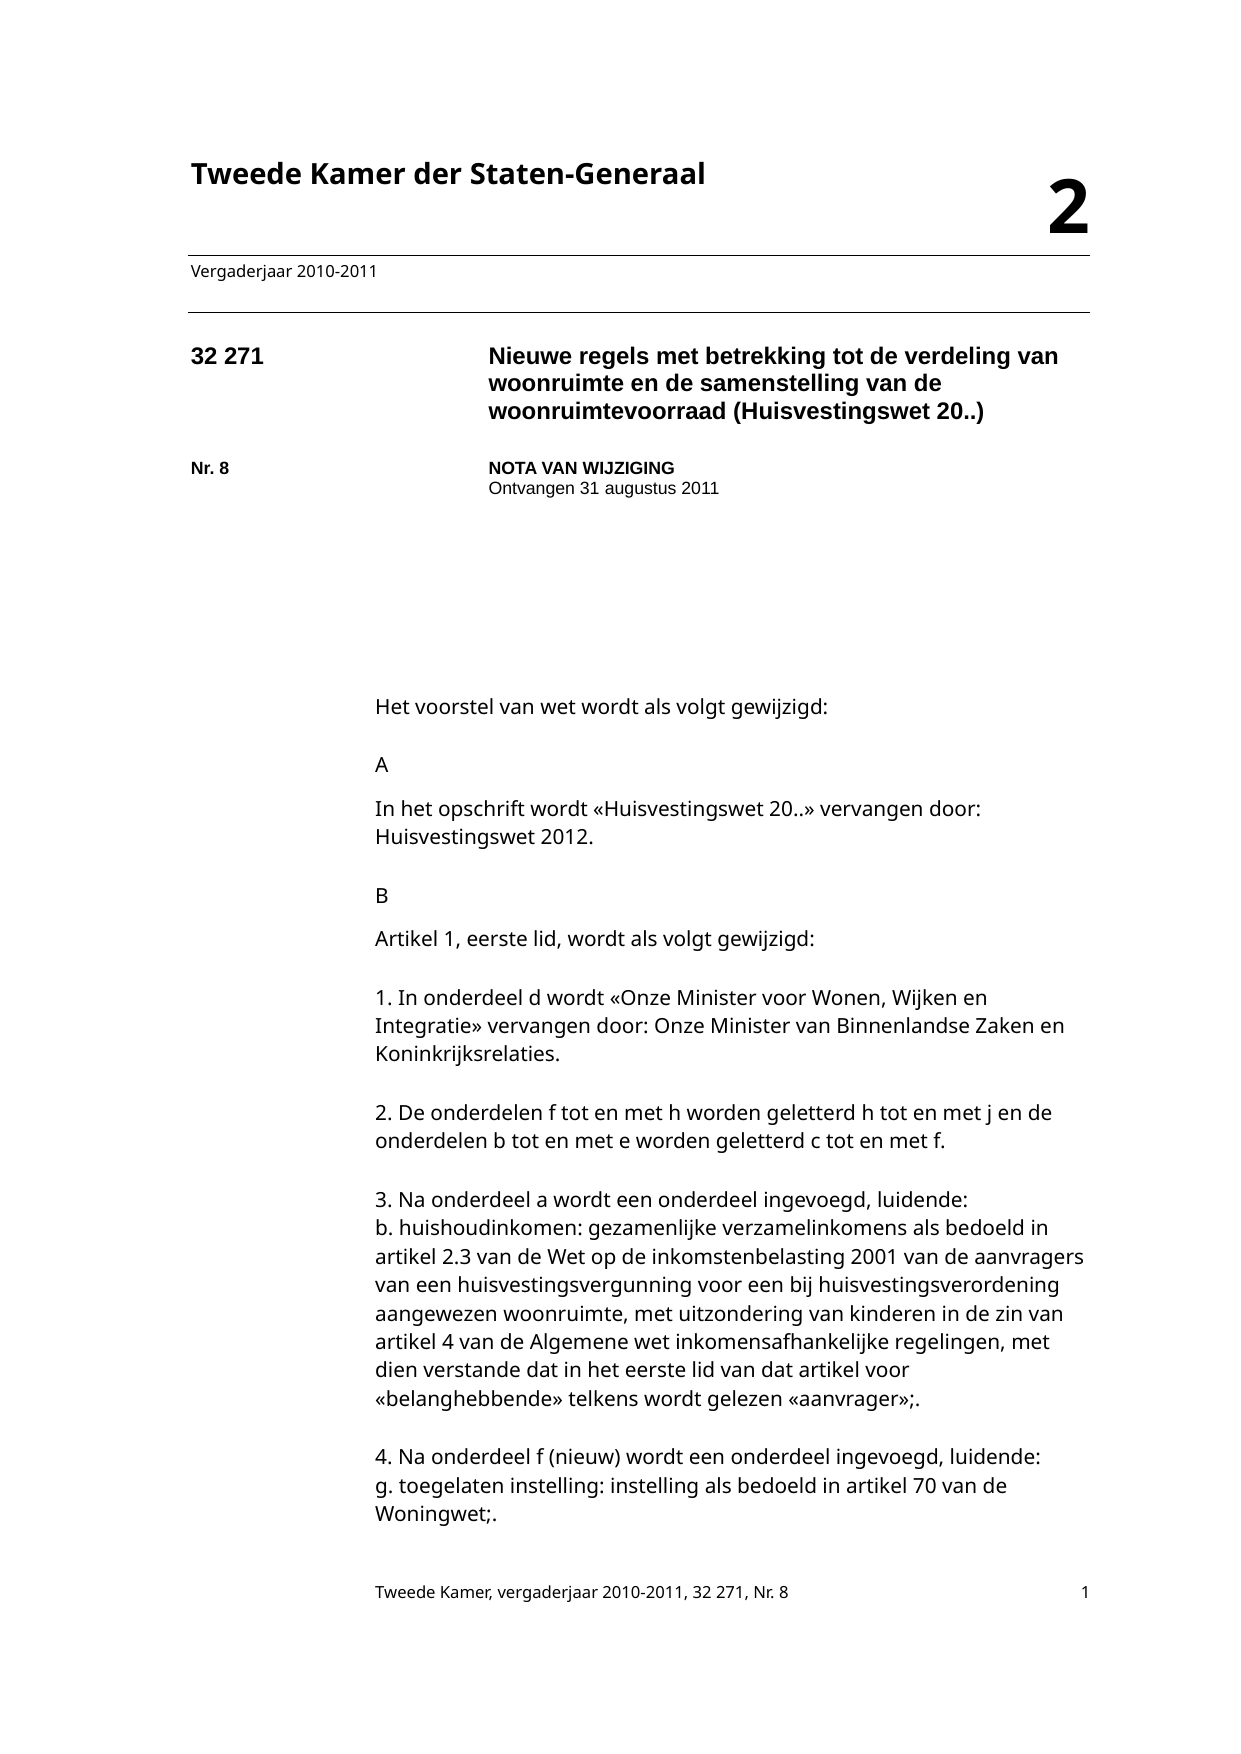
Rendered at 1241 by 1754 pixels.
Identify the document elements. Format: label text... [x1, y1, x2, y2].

text Het voorstel van wet wordt als volgt gewijzigd: [375, 692, 1090, 721]
text 2. De onderdelen f tot en met h worden geletterd h tot en met j en de onderdelen b tot en met e worden geletterd c tot en met f. [375, 1098, 1090, 1155]
table_cell Vergaderjaar 2010-2011 [188, 256, 485, 312]
text g. toegelaten instelling: instelling als bedoeld in artikel 70 van de Woningwet;. [375, 1471, 1090, 1528]
table_cell NOTA VAN WIJZIGING Ontvangen 31 augustus 2011 [485, 455, 1090, 573]
table_cell Nieuwe regels met betrekking tot de verdeling van woonruimte en de samenstelling van de woonruimtevoorraad (Huisvestingswet 20..) [485, 339, 1090, 454]
text A [375, 751, 1090, 779]
table_cell [485, 313, 1090, 339]
table_header 2 [910, 150, 1090, 255]
text 3. Na onderdeel a wordt een onderdeel ingevoegd, luidende: [375, 1185, 1090, 1213]
text 1. In onderdeel d wordt «Onze Minister voor Wonen, Wijken en Integratie» vervangen door: Onze Minister van Binnenlandse Zaken en Koninkrijksrelaties. [375, 983, 1090, 1068]
text In het opschrift wordt «Huisvestingswet 20..» vervangen door: Huisvestingswet 2012. [375, 794, 1090, 851]
table_header Tweede Kamer der Staten-Generaal [188, 150, 909, 255]
table_cell [485, 256, 1090, 312]
table_cell 32 271 [188, 339, 485, 454]
table_cell [188, 313, 485, 339]
text b. huishoudinkomen: gezamenlijke verzamelinkomens als bedoeld in artikel 2.3 van de Wet op de inkomstenbelasting 2001 van de aanvragers van een huisvestingsvergunning voor een bij huisvestingsverordening aangewezen woonruimte, met uitzondering van kinderen in de zin van artikel 4 van de Algemene wet inkomensafhankelijke regelingen, met dien verstande dat in het eerste lid van dat artikel voor «belanghebbende» telkens wordt gelezen «aanvrager»;. [375, 1213, 1090, 1412]
text B [375, 881, 1090, 909]
table_cell Nr. 8 [188, 455, 485, 573]
text Artikel 1, eerste lid, wordt als volgt gewijzigd: [375, 924, 1090, 953]
text 4. Na onderdeel f (nieuw) wordt een onderdeel ingevoegd, luidende: [375, 1442, 1090, 1471]
